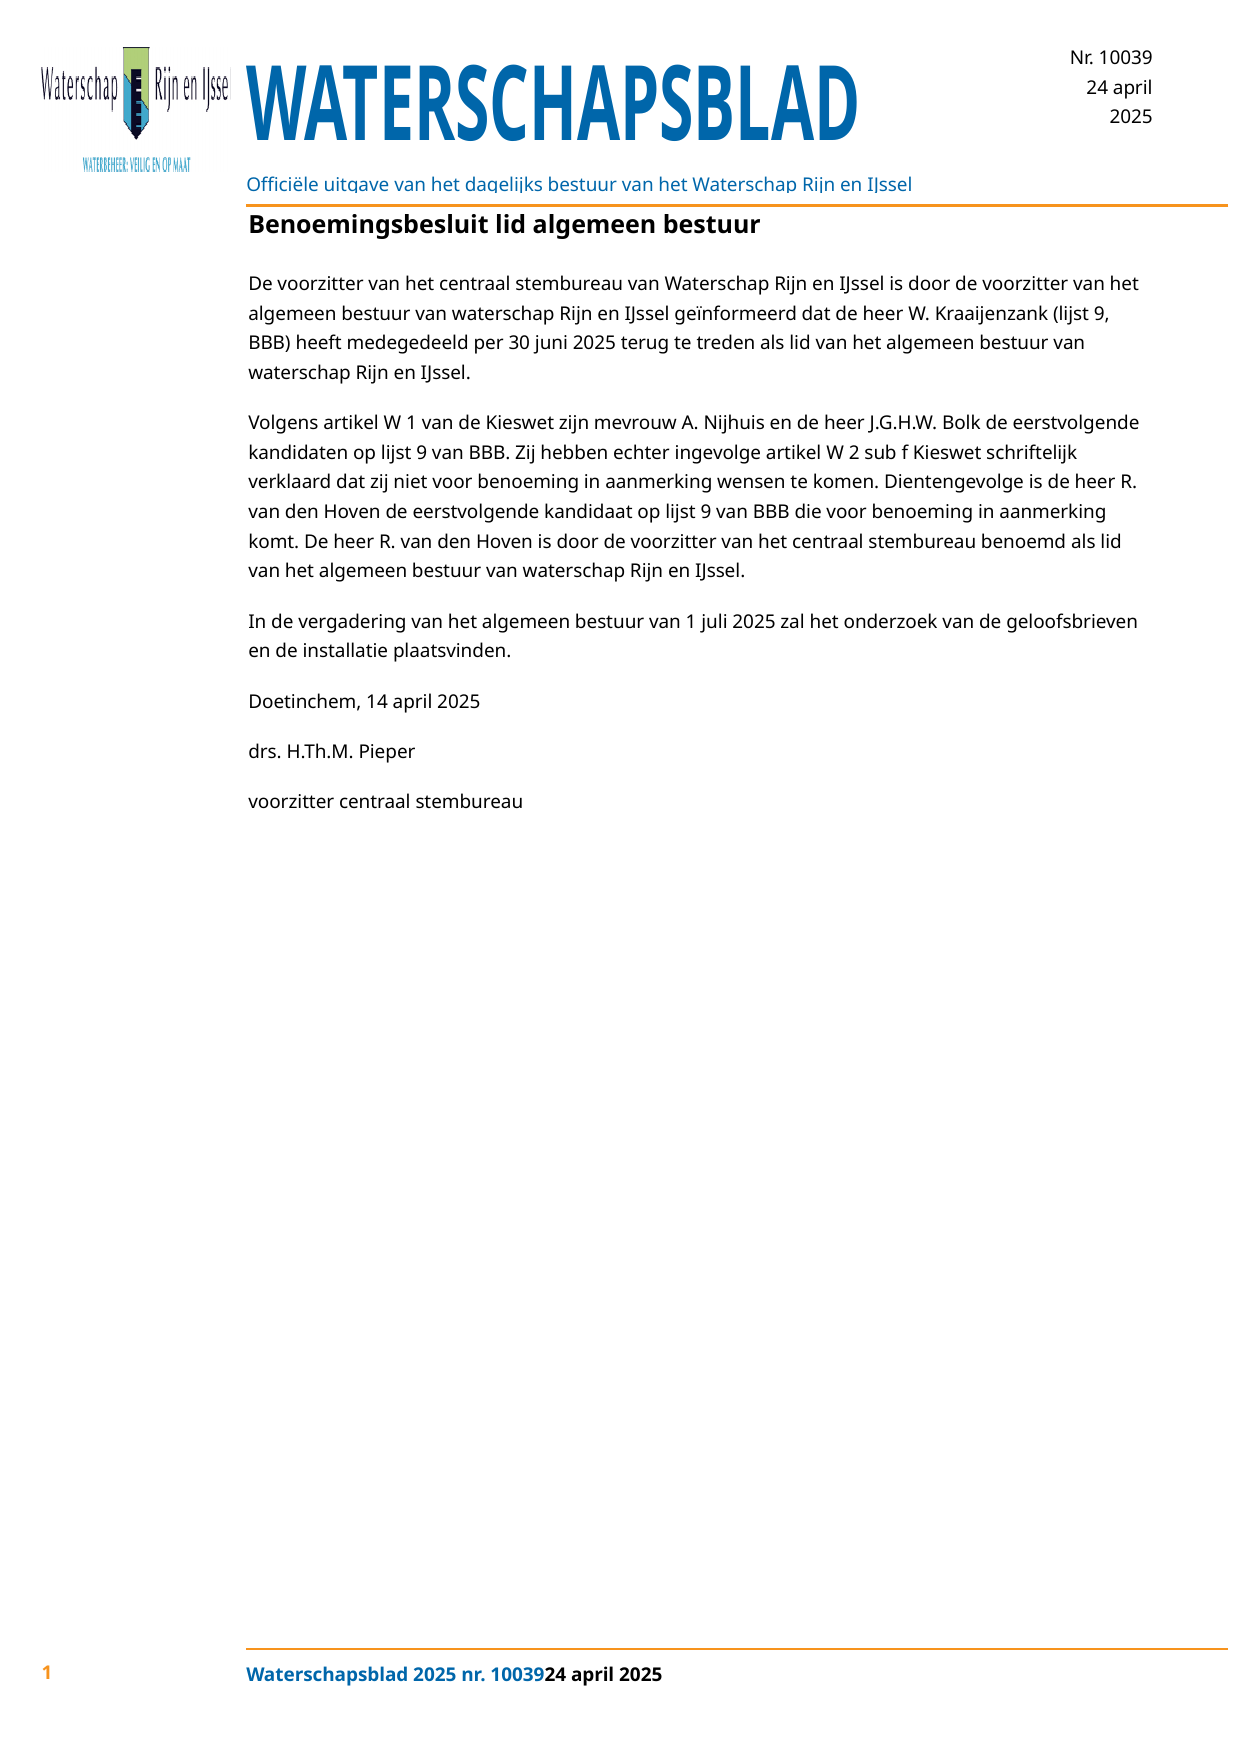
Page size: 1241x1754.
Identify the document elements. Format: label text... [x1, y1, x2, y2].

text voorzitter centraal stembureau [248, 789, 1152, 814]
text Volgens artikel W 1 van de Kieswet zijn mevrouw A. Nijhuis en de heer J.G.H.W. Bolk de eerstvolgende kandidaten op lijst 9 van BBB. Zij hebben echter ingevolge artikel W 2 sub f Kieswet schriftelijk verklaard dat zij niet voor benoeming in aanmerking wensen te komen. Dientengevolge is de heer R. van den Hoven de eerstvolgende kandidaat op lijst 9 van BBB die voor benoeming in aanmerking komt. De heer R. van den Hoven is door de voorzitter van het centraal stembureau benoemd als lid van het algemeen bestuur van waterschap Rijn en IJssel. [248, 409, 1152, 583]
text Benoemingsbesluit lid algemeen bestuur [248, 207, 1152, 241]
picture [41, 47, 231, 172]
text Doetinchem, 14 april 2025 [248, 688, 1152, 713]
text drs. H.Th.M. Pieper [248, 738, 1152, 764]
text In de vergadering van het algemeen bestuur van 1 juli 2025 zal het onderzoek van de geloofsbrieven en de installatie plaatsvinden. [248, 608, 1152, 663]
text De voorzitter van het centraal stembureau van Waterschap Rijn en IJssel is door de voorzitter van het algemeen bestuur van waterschap Rijn en IJssel geïnformeerd dat de heer W. Kraaijenzank (lijst 9, BBB) heeft medegedeeld per 30 juni 2025 terug te treden als lid van het algemeen bestuur van waterschap Rijn en IJssel. [248, 270, 1152, 385]
